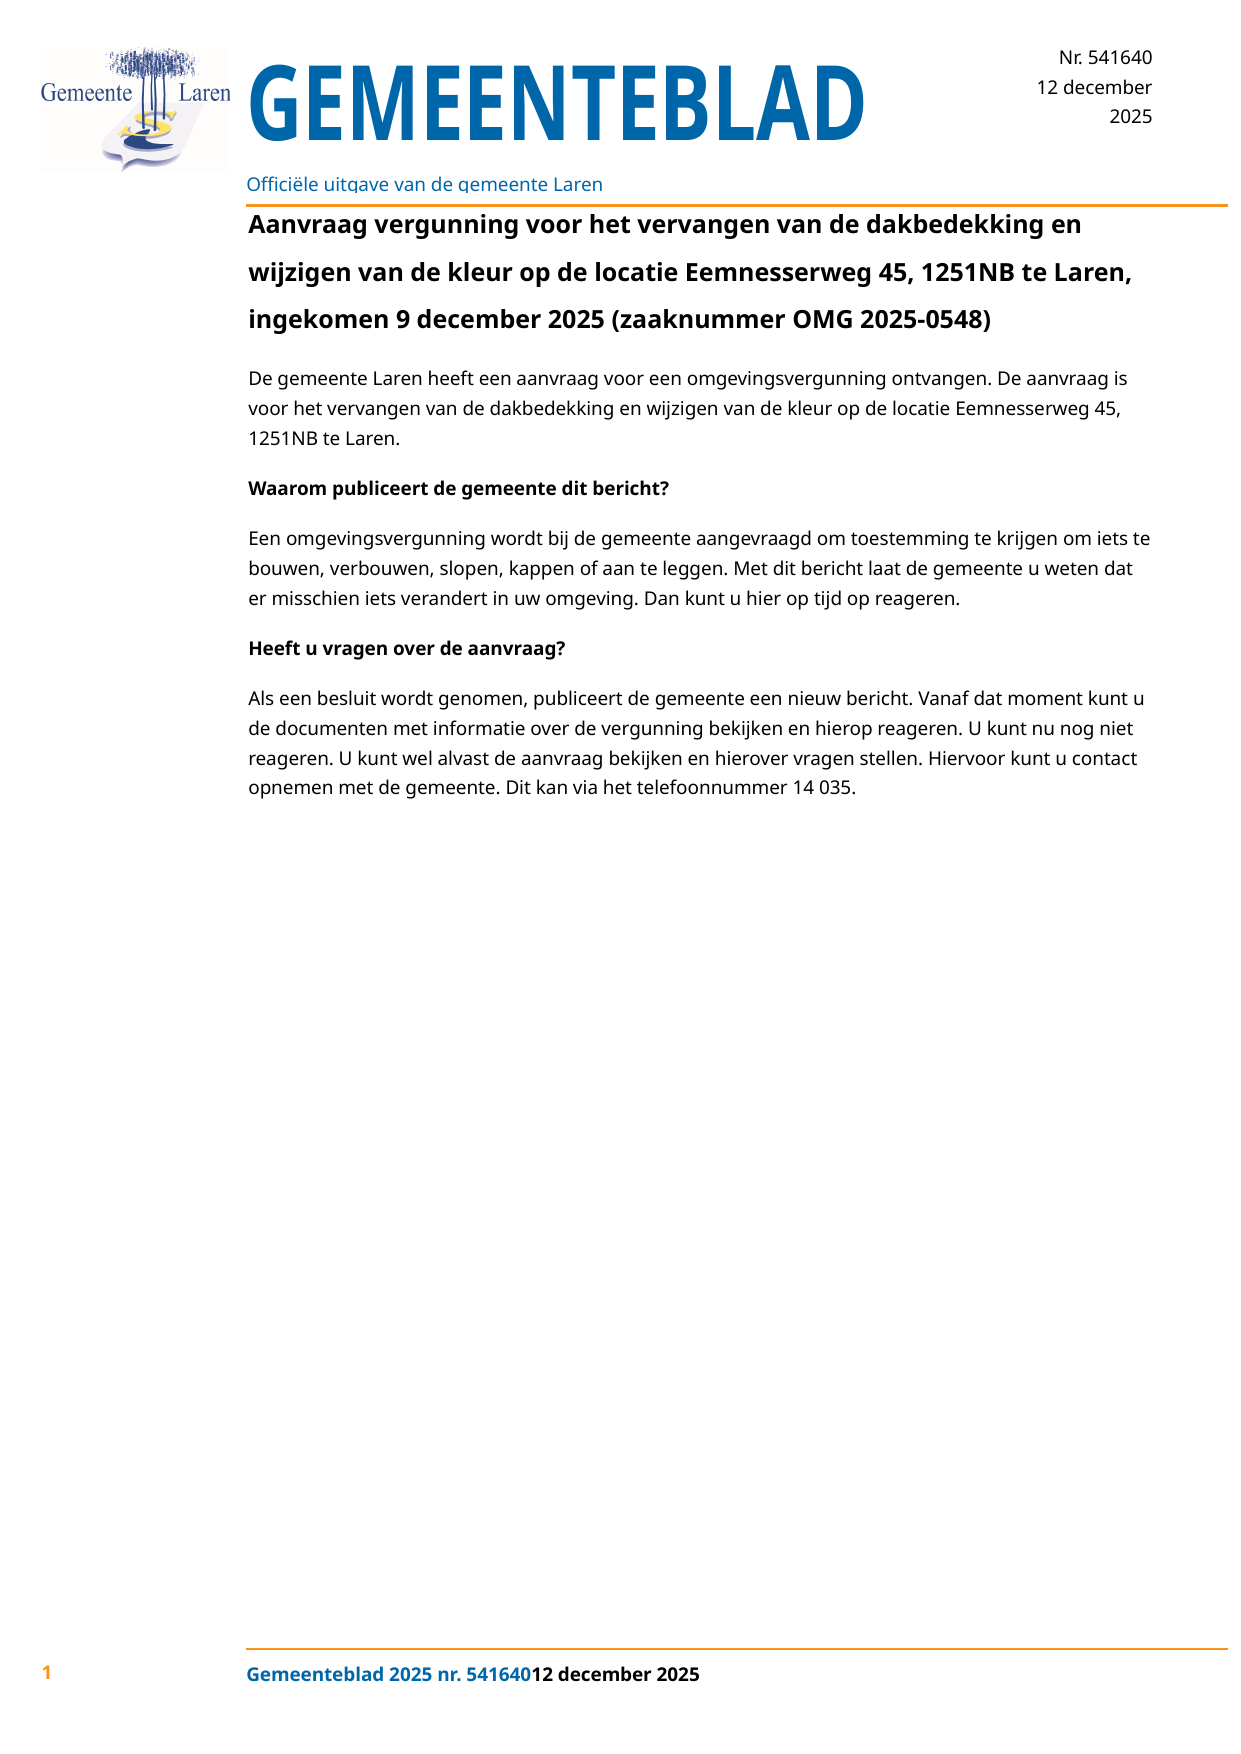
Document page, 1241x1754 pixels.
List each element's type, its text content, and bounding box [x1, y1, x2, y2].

picture [41, 47, 231, 172]
text Aanvraag vergunning voor het vervangen van de dakbedekking en wijzigen van de kleur op de locatie Eemnesserweg 45, 1251NB te Laren, ingekomen 9 december 2025 (zaaknummer OMG 2025-0548) [248, 207, 1152, 336]
text De gemeente Laren heeft een aanvraag voor een omgevingsvergunning ontvangen. De aanvraag is voor het vervangen van de dakbedekking en wijzigen van de kleur op de locatie Eemnesserweg 45, 1251NB te Laren. [248, 366, 1152, 450]
text Een omgevingsvergunning wordt bij de gemeente aangevraagd om toestemming te krijgen om iets te bouwen, verbouwen, slopen, kappen of aan te leggen. Met dit bericht laat de gemeente u weten dat er misschien iets verandert in uw omgeving. Dan kunt u hier op tijd op reageren. [248, 526, 1152, 610]
text Waarom publiceert de gemeente dit bericht? [248, 475, 1152, 501]
text Heeft u vragen over de aanvraag? [248, 635, 1152, 661]
text Als een besluit wordt genomen, publiceert de gemeente een nieuw bericht. Vanaf dat moment kunt u de documenten met informatie over de vergunning bekijken en hierop reageren. U kunt nu nog niet reageren. U kunt wel alvast de aanvraag bekijken en hierover vragen stellen. Hiervoor kunt u contact opnemen met de gemeente. Dit kan via het telefoonnummer 14 035. [248, 686, 1152, 800]
